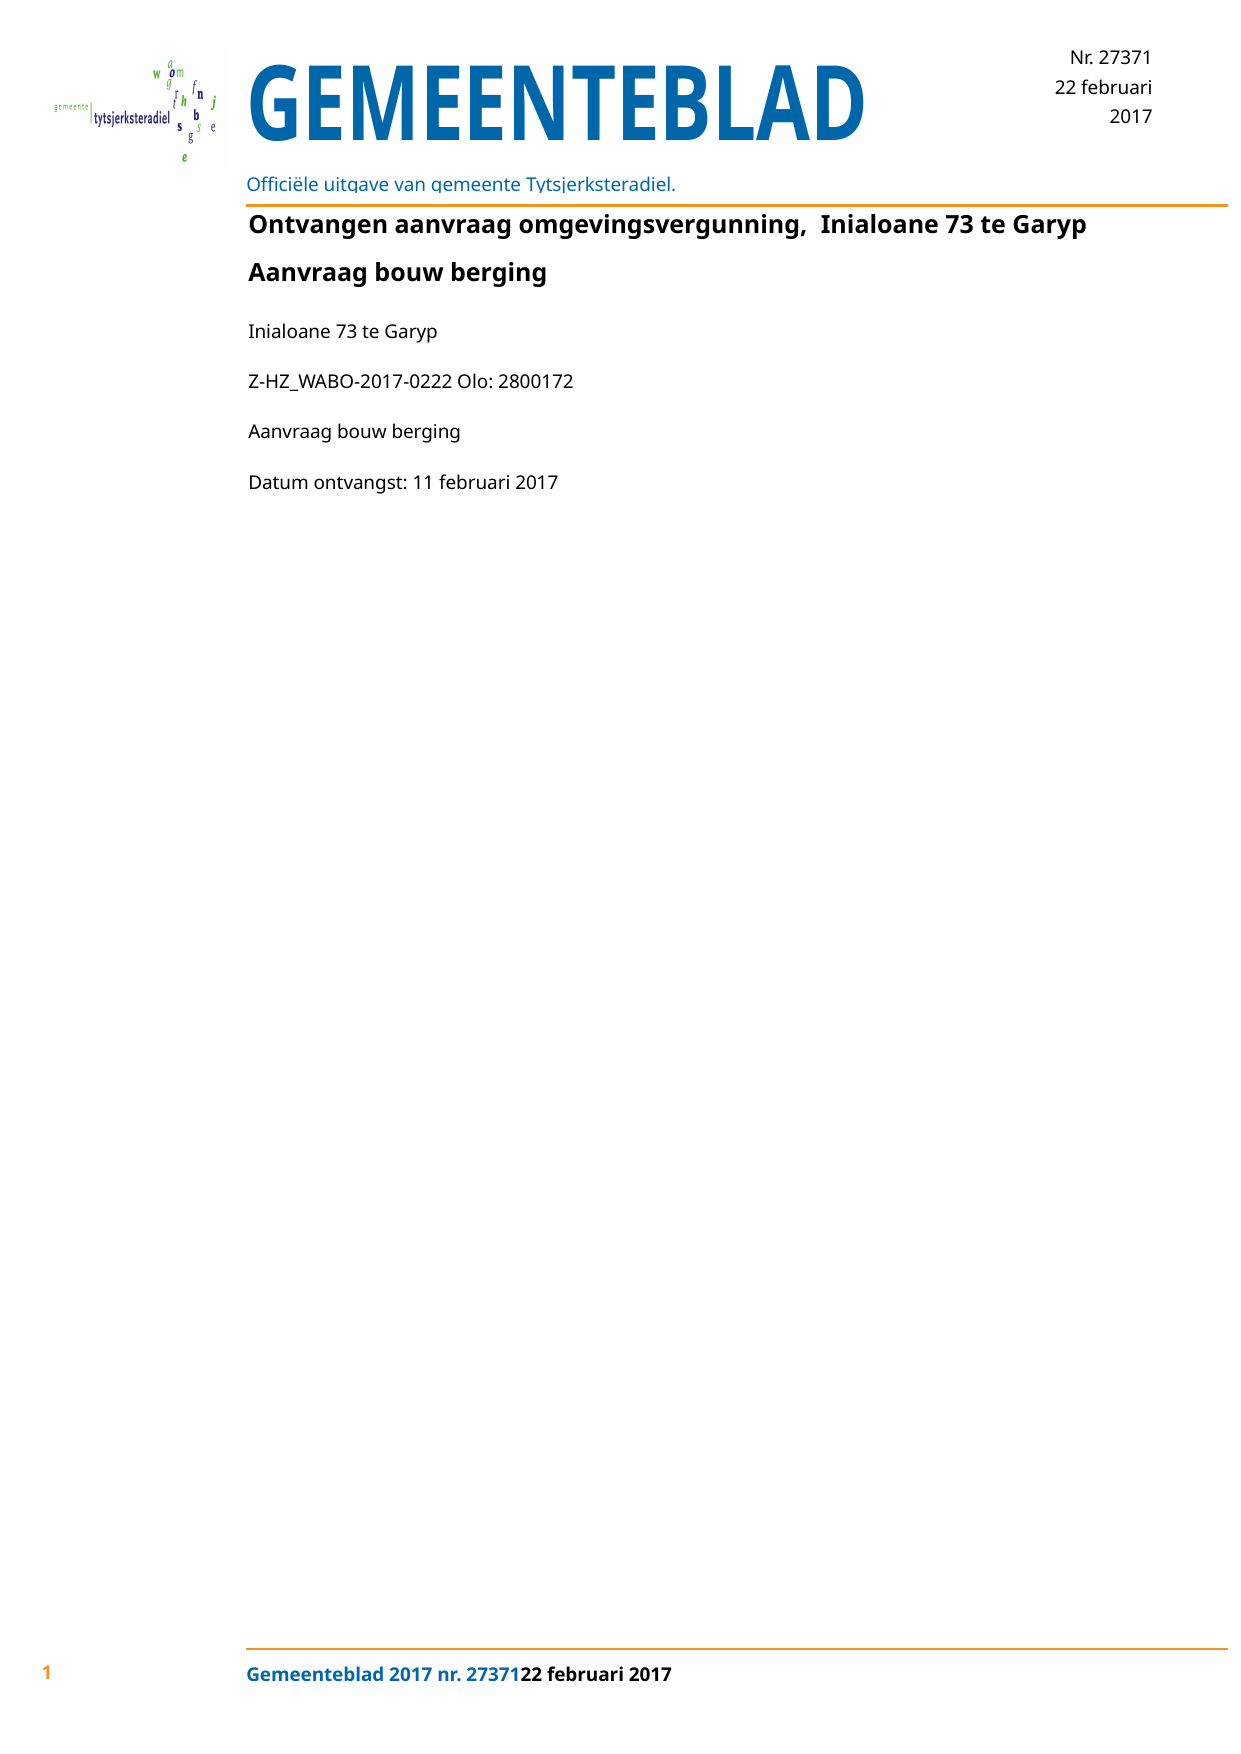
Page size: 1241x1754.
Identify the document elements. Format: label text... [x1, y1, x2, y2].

text Datum ontvangst: 11 februari 2017 [248, 469, 1152, 495]
text Aanvraag bouw berging [248, 419, 1152, 444]
text Inialoane 73 te Garyp [248, 318, 1152, 344]
picture [41, 47, 231, 172]
text Z-HZ_WABO-2017-0222 Olo: 2800172 [248, 368, 1152, 394]
text Ontvangen aanvraag omgevingsvergunning, Inialoane 73 te Garyp Aanvraag bouw berging [248, 207, 1152, 288]
